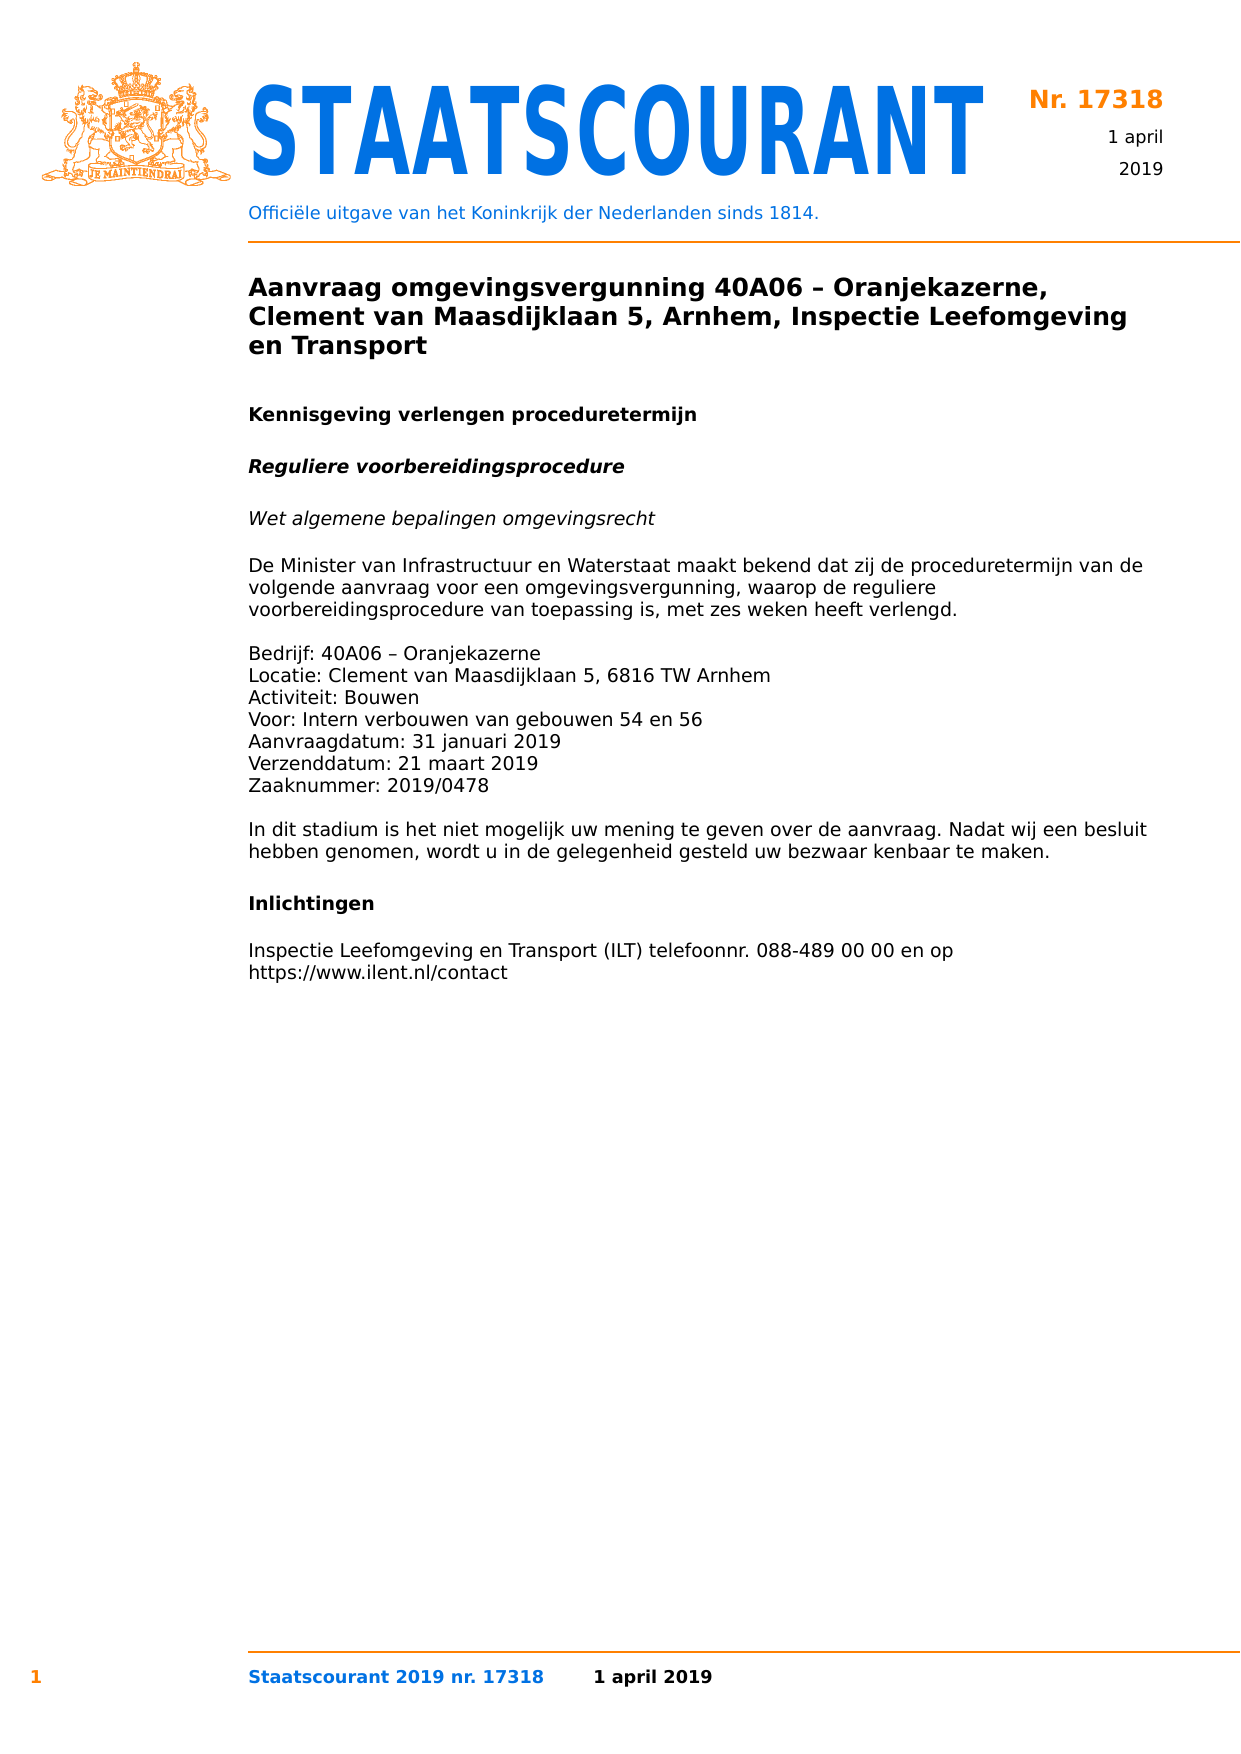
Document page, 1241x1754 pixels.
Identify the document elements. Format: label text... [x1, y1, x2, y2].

subtitle Aanvraag omgevingsvergunning 40A06 – Oranjekazerne, Clement van Maasdijklaan 5, Arnhem, Inspectie Leefomgeving en Transport [248, 273, 1163, 361]
table_cell 2019 [998, 153, 1240, 203]
text Zaaknummer: 2019/0478 [248, 775, 1163, 797]
subtitle Reguliere voorbereidingsprocedure [248, 456, 1163, 478]
table_cell 1 april [998, 121, 1240, 153]
text De Minister van Infrastructuur en Waterstaat maakt bekend dat zij de proceduretermijn van de volgende aanvraag voor een omgevingsvergunning, waarop de reguliere voorbereidingsprocedure van toepassing is, met zes weken heeft verlengd. [248, 555, 1163, 621]
subtitle Kennisgeving verlengen proceduretermijn [248, 404, 1163, 426]
text Locatie: Clement van Maasdijklaan 5, 6816 TW Arnhem [248, 665, 1163, 687]
text Inspectie Leefomgeving en Transport (ILT) telefoonnr. 088-489 00 00 en op https://www.ilent.nl/contact [248, 940, 1163, 984]
picture [41, 62, 231, 186]
table_header [25, 62, 248, 241]
table_header Nr. 17318 [998, 62, 1240, 121]
subtitle Wet algemene bepalingen omgevingsrecht [248, 508, 1163, 530]
table_header STAATSCOURANT [248, 62, 998, 203]
text Verzenddatum: 21 maart 2019 [248, 753, 1163, 775]
text In dit stadium is het niet mogelijk uw mening te geven over de aanvraag. Nadat wij een besluit hebben genomen, wordt u in de gelegenheid gesteld uw bezwaar kenbaar te maken. [248, 819, 1163, 863]
text Voor: Intern verbouwen van gebouwen 54 en 56 [248, 709, 1163, 731]
text Aanvraagdatum: 31 januari 2019 [248, 731, 1163, 753]
text Bedrijf: 40A06 – Oranjekazerne [248, 643, 1163, 665]
text Activiteit: Bouwen [248, 687, 1163, 709]
subtitle Inlichtingen [248, 893, 1163, 915]
table_cell Officiële uitgave van het Koninkrijk der Nederlanden sinds 1814. [248, 203, 1240, 241]
